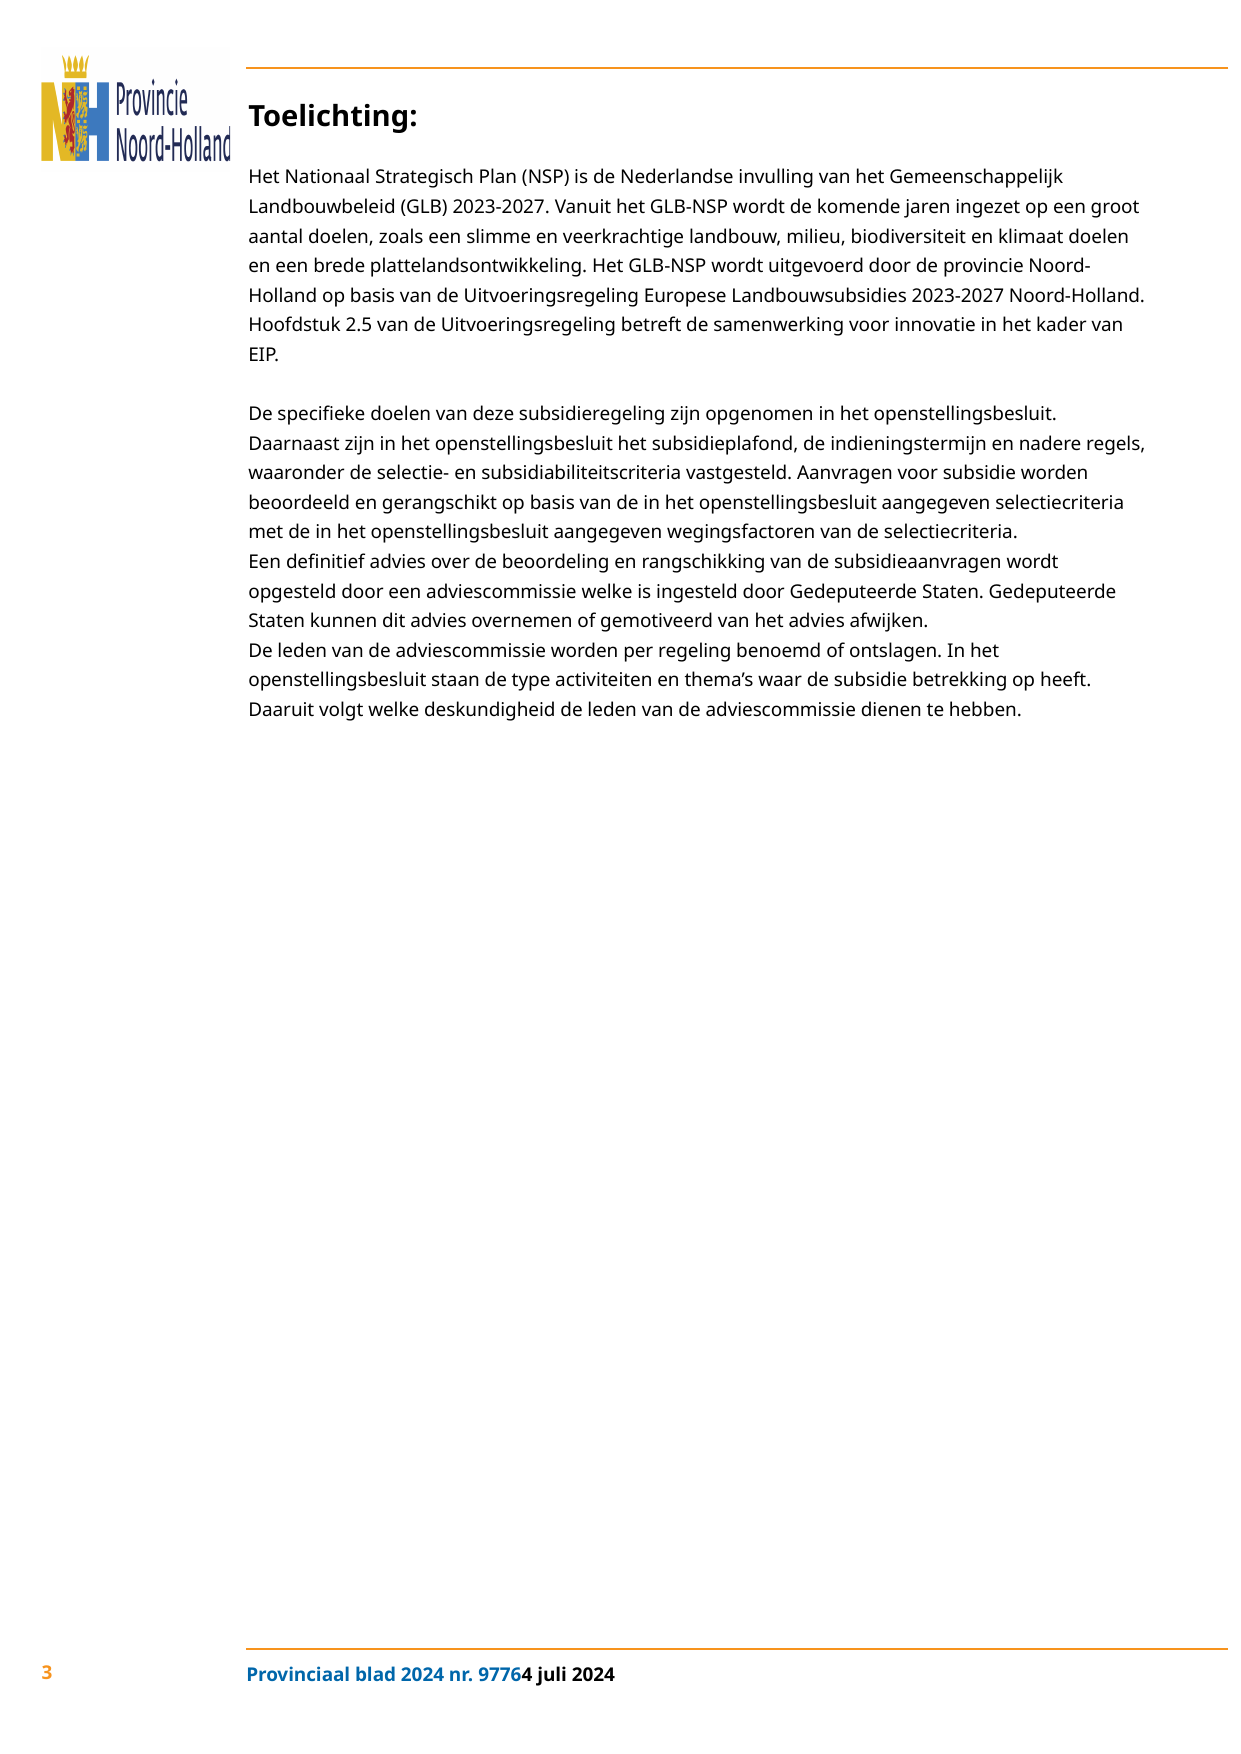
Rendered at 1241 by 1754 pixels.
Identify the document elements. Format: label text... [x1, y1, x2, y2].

picture [41, 47, 231, 172]
text Een definitief advies over de beoordeling en rangschikking van de subsidieaanvragen wordt opgesteld door een adviescommissie welke is ingesteld door Gedeputeerde Staten. Gedeputeerde Staten kunnen dit advies overnemen of gemotiveerd van het advies afwijken. [248, 548, 1152, 633]
text De leden van de adviescommissie worden per regeling benoemd of ontslagen. In het openstellingsbesluit staan de type activiteiten en thema’s waar de subsidie betrekking op heeft. Daaruit volgt welke deskundigheid de leden van de adviescommissie dienen te hebben. [248, 637, 1152, 722]
text De specifieke doelen van deze subsidieregeling zijn opgenomen in het openstellingsbesluit. Daarnaast zijn in het openstellingsbesluit het subsidieplafond, de indieningstermijn en nadere regels, waaronder de selectie- en subsidiabiliteitscriteria vastgesteld. Aanvragen voor subsidie worden beoordeeld en gerangschikt op basis van de in het openstellingsbesluit aangegeven selectiecriteria met de in het openstellingsbesluit aangegeven wegingsfactoren van de selectiecriteria. [248, 400, 1152, 544]
text Toelichting: [248, 95, 1152, 134]
text Het Nationaal Strategisch Plan (NSP) is de Nederlandse invulling van het Gemeenschappelijk Landbouwbeleid (GLB) 2023-2027. Vanuit het GLB-NSP wordt de komende jaren ingezet op een groot aantal doelen, zoals een slimme en veerkrachtige landbouw, milieu, biodiversiteit en klimaat doelen en een brede plattelandsontwikkeling. Het GLB-NSP wordt uitgevoerd door de provincie Noord-Holland op basis van de Uitvoeringsregeling Europese Landbouwsubsidies 2023-2027 Noord-Holland. Hoofdstuk 2.5 van de Uitvoeringsregeling betreft de samenwerking voor innovatie in het kader van EIP. [248, 164, 1152, 367]
